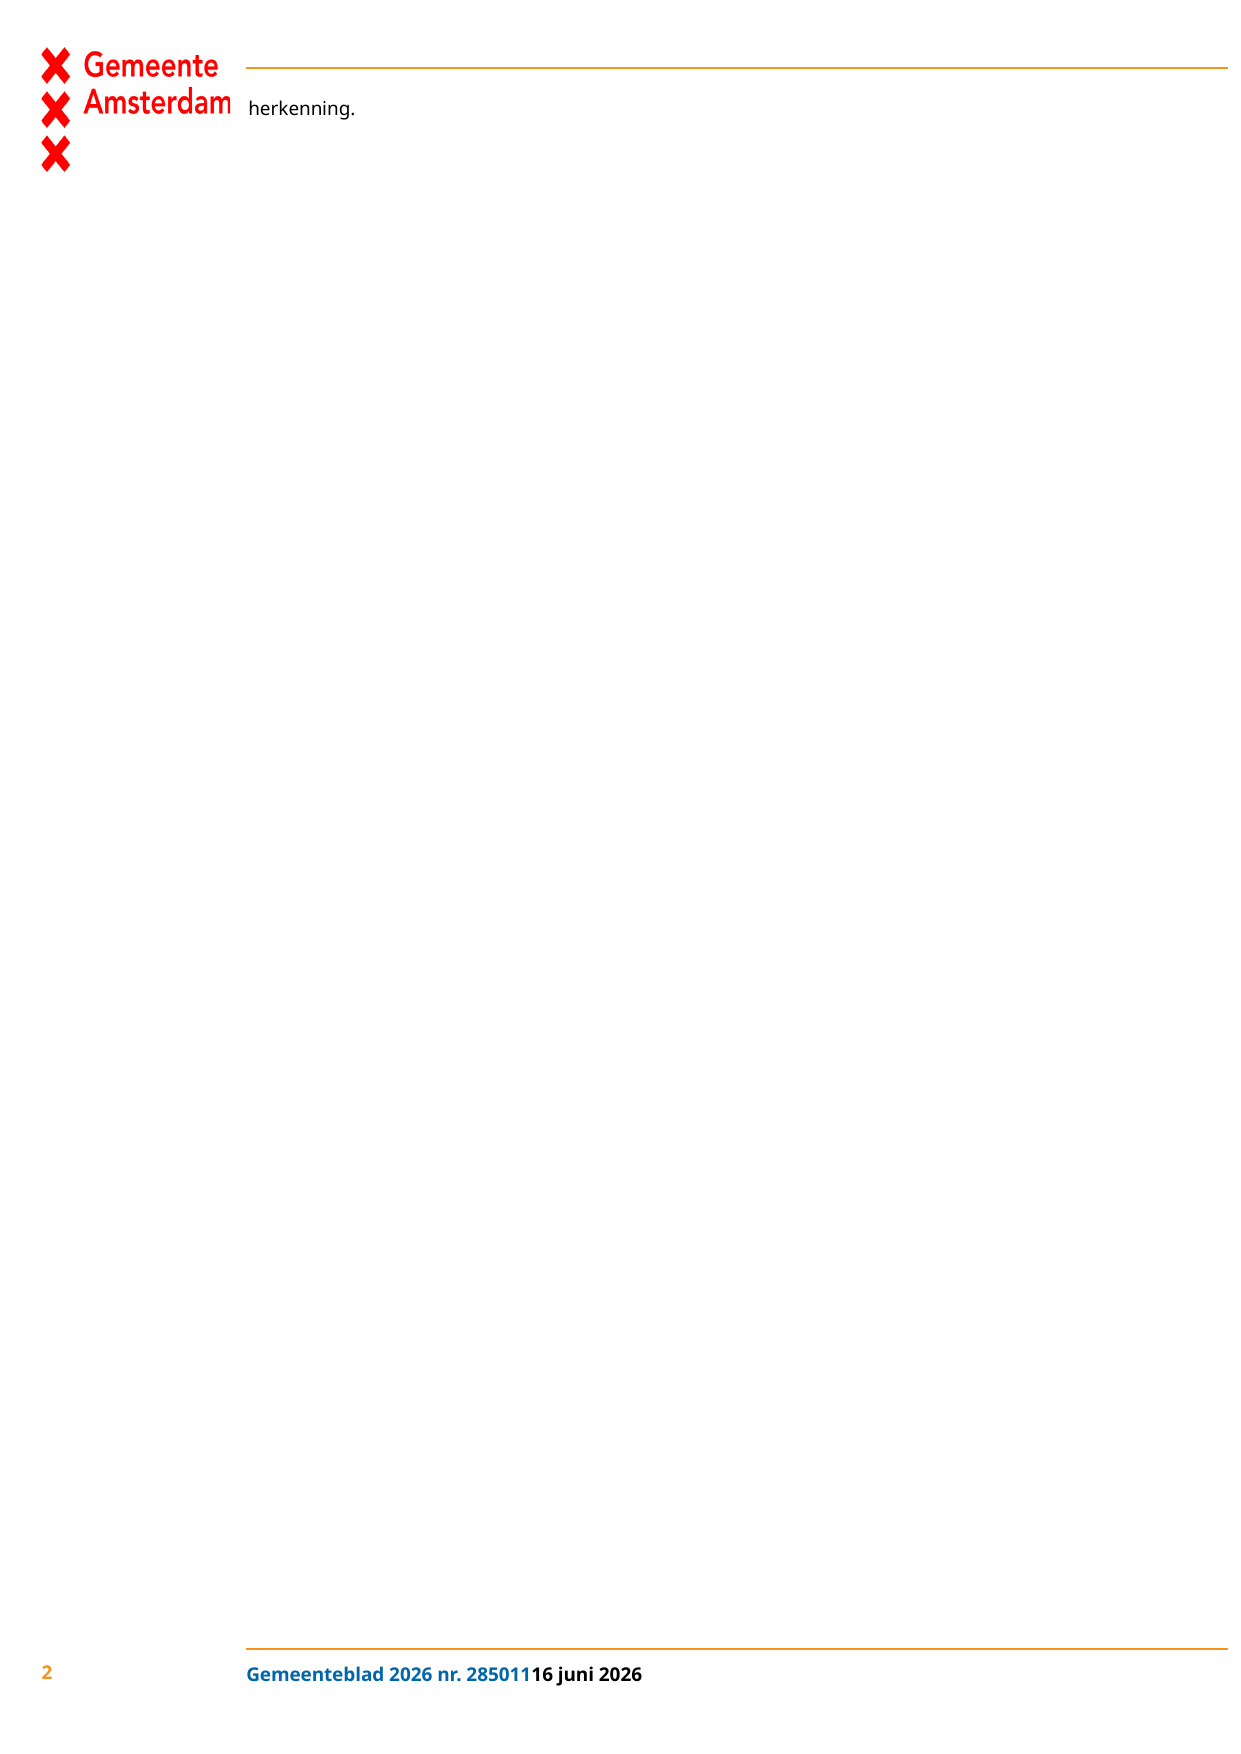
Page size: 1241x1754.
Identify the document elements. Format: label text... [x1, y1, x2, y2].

text herkenning. [248, 95, 1152, 121]
picture [41, 47, 231, 172]
